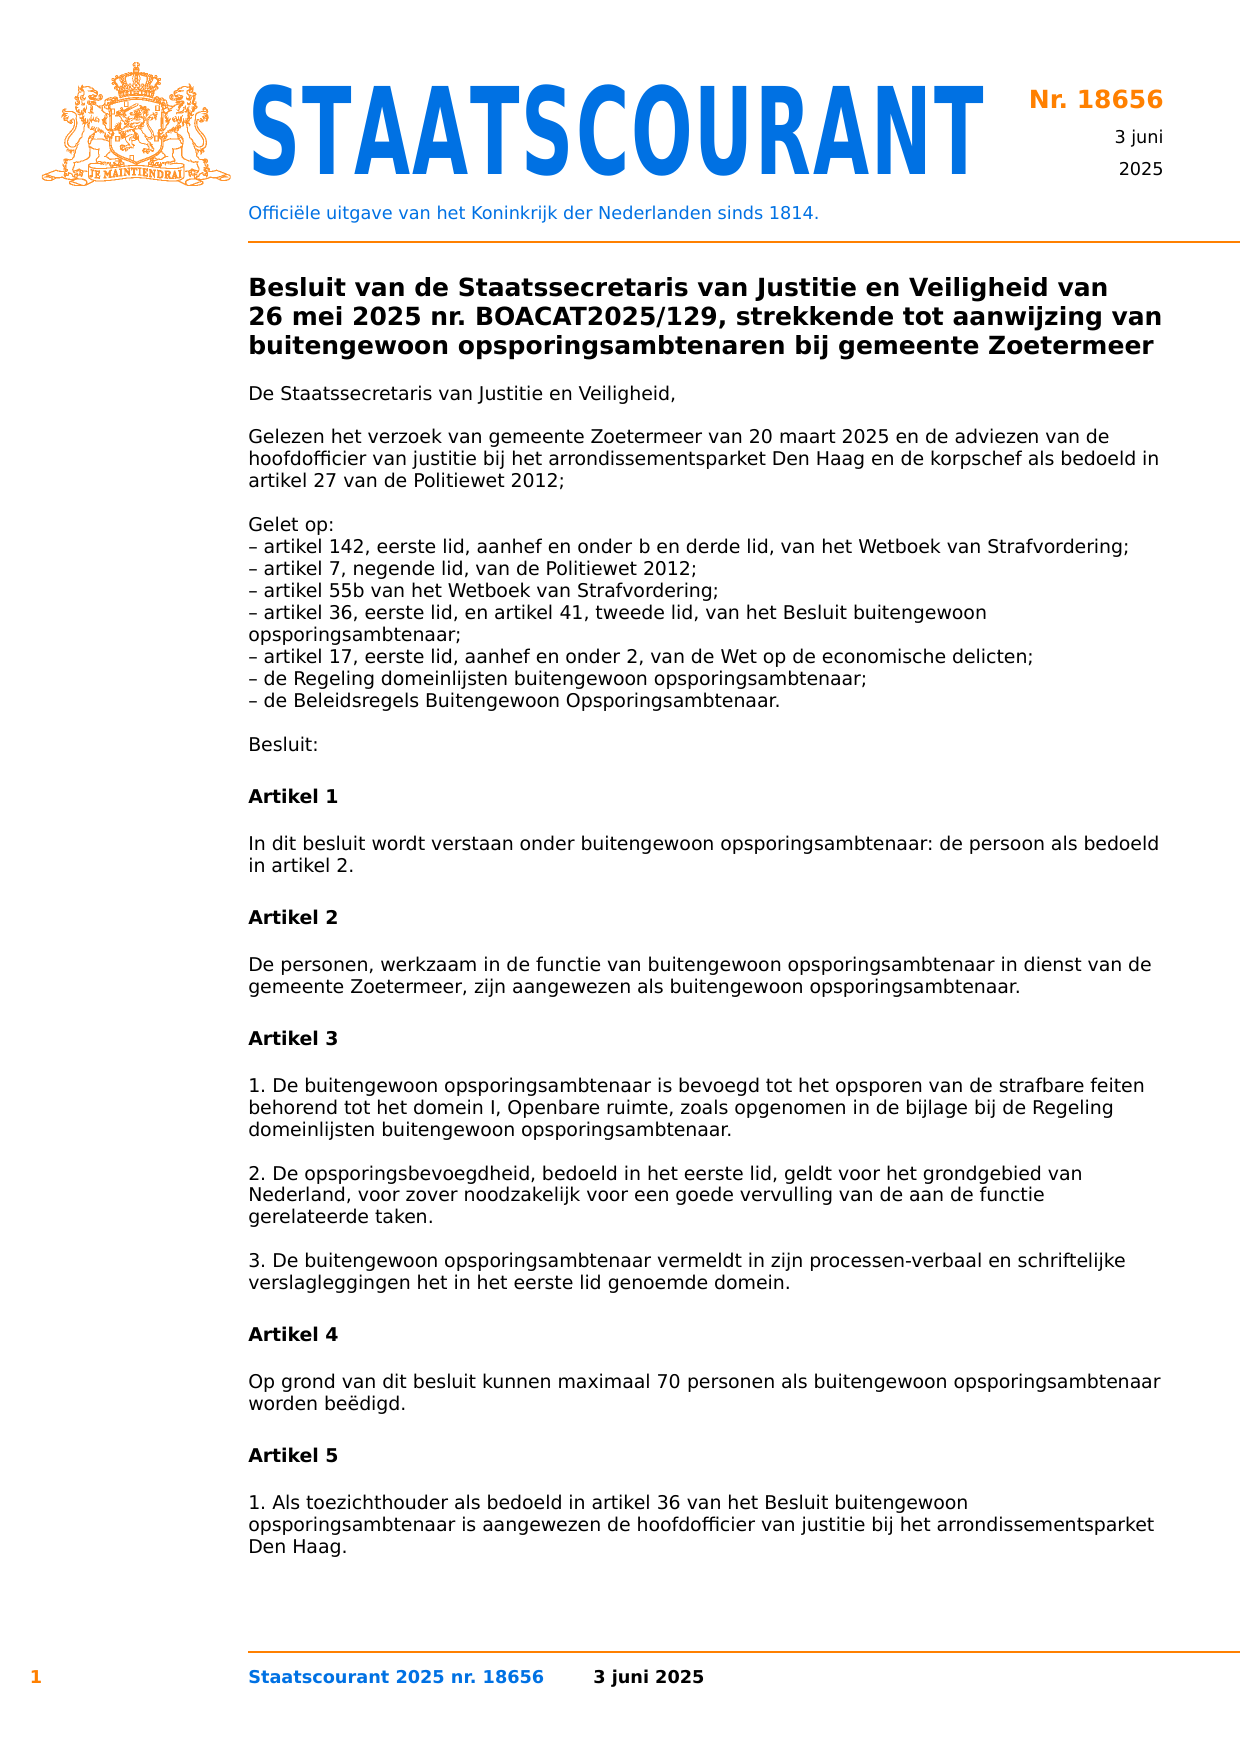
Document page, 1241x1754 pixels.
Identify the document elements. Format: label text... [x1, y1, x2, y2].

table_cell 2025 [998, 153, 1240, 203]
text 2. De opsporingsbevoegdheid, bedoeld in het eerste lid, geldt voor het grondgebied van Nederland, voor zover noodzakelijk voor een goede vervulling van de aan de functie gerelateerde taken. [248, 1162, 1163, 1228]
subtitle Artikel 2 [248, 907, 1163, 929]
subtitle Artikel 3 [248, 1028, 1163, 1049]
text – artikel 17, eerste lid, aanhef en onder 2, van de Wet op de economische delicten; [248, 646, 1163, 668]
text Gelezen het verzoek van gemeente Zoetermeer van 20 maart 2025 en de adviezen van de hoofdofficier van justitie bij het arrondissementsparket Den Haag en de korpschef als bedoeld in artikel 27 van de Politiewet 2012; [248, 426, 1163, 492]
table_header [25, 62, 248, 241]
text – artikel 36, eerste lid, en artikel 41, tweede lid, van het Besluit buitengewoon opsporingsambtenaar; [248, 602, 1163, 646]
text – de Beleidsregels Buitengewoon Opsporingsambtenaar. [248, 690, 1163, 712]
text Op grond van dit besluit kunnen maximaal 70 personen als buitengewoon opsporingsambtenaar worden beëdigd. [248, 1371, 1163, 1415]
text – artikel 142, eerste lid, aanhef en onder b en derde lid, van het Wetboek van Strafvordering; [248, 536, 1163, 558]
table_header Nr. 18656 [998, 62, 1240, 121]
text 1. De buitengewoon opsporingsambtenaar is bevoegd tot het opsporen van de strafbare feiten behorend tot het domein I, Openbare ruimte, zoals opgenomen in de bijlage bij de Regeling domeinlijsten buitengewoon opsporingsambtenaar. [248, 1074, 1163, 1141]
text De Staatssecretaris van Justitie en Veiligheid, [248, 382, 1163, 404]
text De personen, werkzaam in de functie van buitengewoon opsporingsambtenaar in dienst van de gemeente Zoetermeer, zijn aangewezen als buitengewoon opsporingsambtenaar. [248, 954, 1163, 998]
table_header STAATSCOURANT [248, 62, 998, 203]
picture [41, 62, 231, 186]
text In dit besluit wordt verstaan onder buitengewoon opsporingsambtenaar: de persoon als bedoeld in artikel 2. [248, 833, 1163, 877]
text – artikel 7, negende lid, van de Politiewet 2012; [248, 558, 1163, 580]
text – de Regeling domeinlijsten buitengewoon opsporingsambtenaar; [248, 668, 1163, 690]
text 3. De buitengewoon opsporingsambtenaar vermeldt in zijn processen-verbaal en schriftelijke verslagleggingen het in het eerste lid genoemde domein. [248, 1250, 1163, 1294]
subtitle Artikel 1 [248, 786, 1163, 808]
subtitle Artikel 4 [248, 1324, 1163, 1346]
text Gelet op: [248, 514, 1163, 536]
text 1. Als toezichthouder als bedoeld in artikel 36 van het Besluit buitengewoon opsporingsambtenaar is aangewezen de hoofdofficier van justitie bij het arrondissementsparket Den Haag. [248, 1492, 1163, 1558]
subtitle Besluit van de Staatssecretaris van Justitie en Veiligheid van 26 mei 2025 nr. BOACAT2025/129, strekkende tot aanwijzing van buitengewoon opsporingsambtenaren bij gemeente Zoetermeer [248, 273, 1163, 361]
text Besluit: [248, 734, 1163, 756]
text – artikel 55b van het Wetboek van Strafvordering; [248, 580, 1163, 602]
subtitle Artikel 5 [248, 1445, 1163, 1467]
table_cell Officiële uitgave van het Koninkrijk der Nederlanden sinds 1814. [248, 203, 1240, 241]
table_cell 3 juni [998, 121, 1240, 153]
